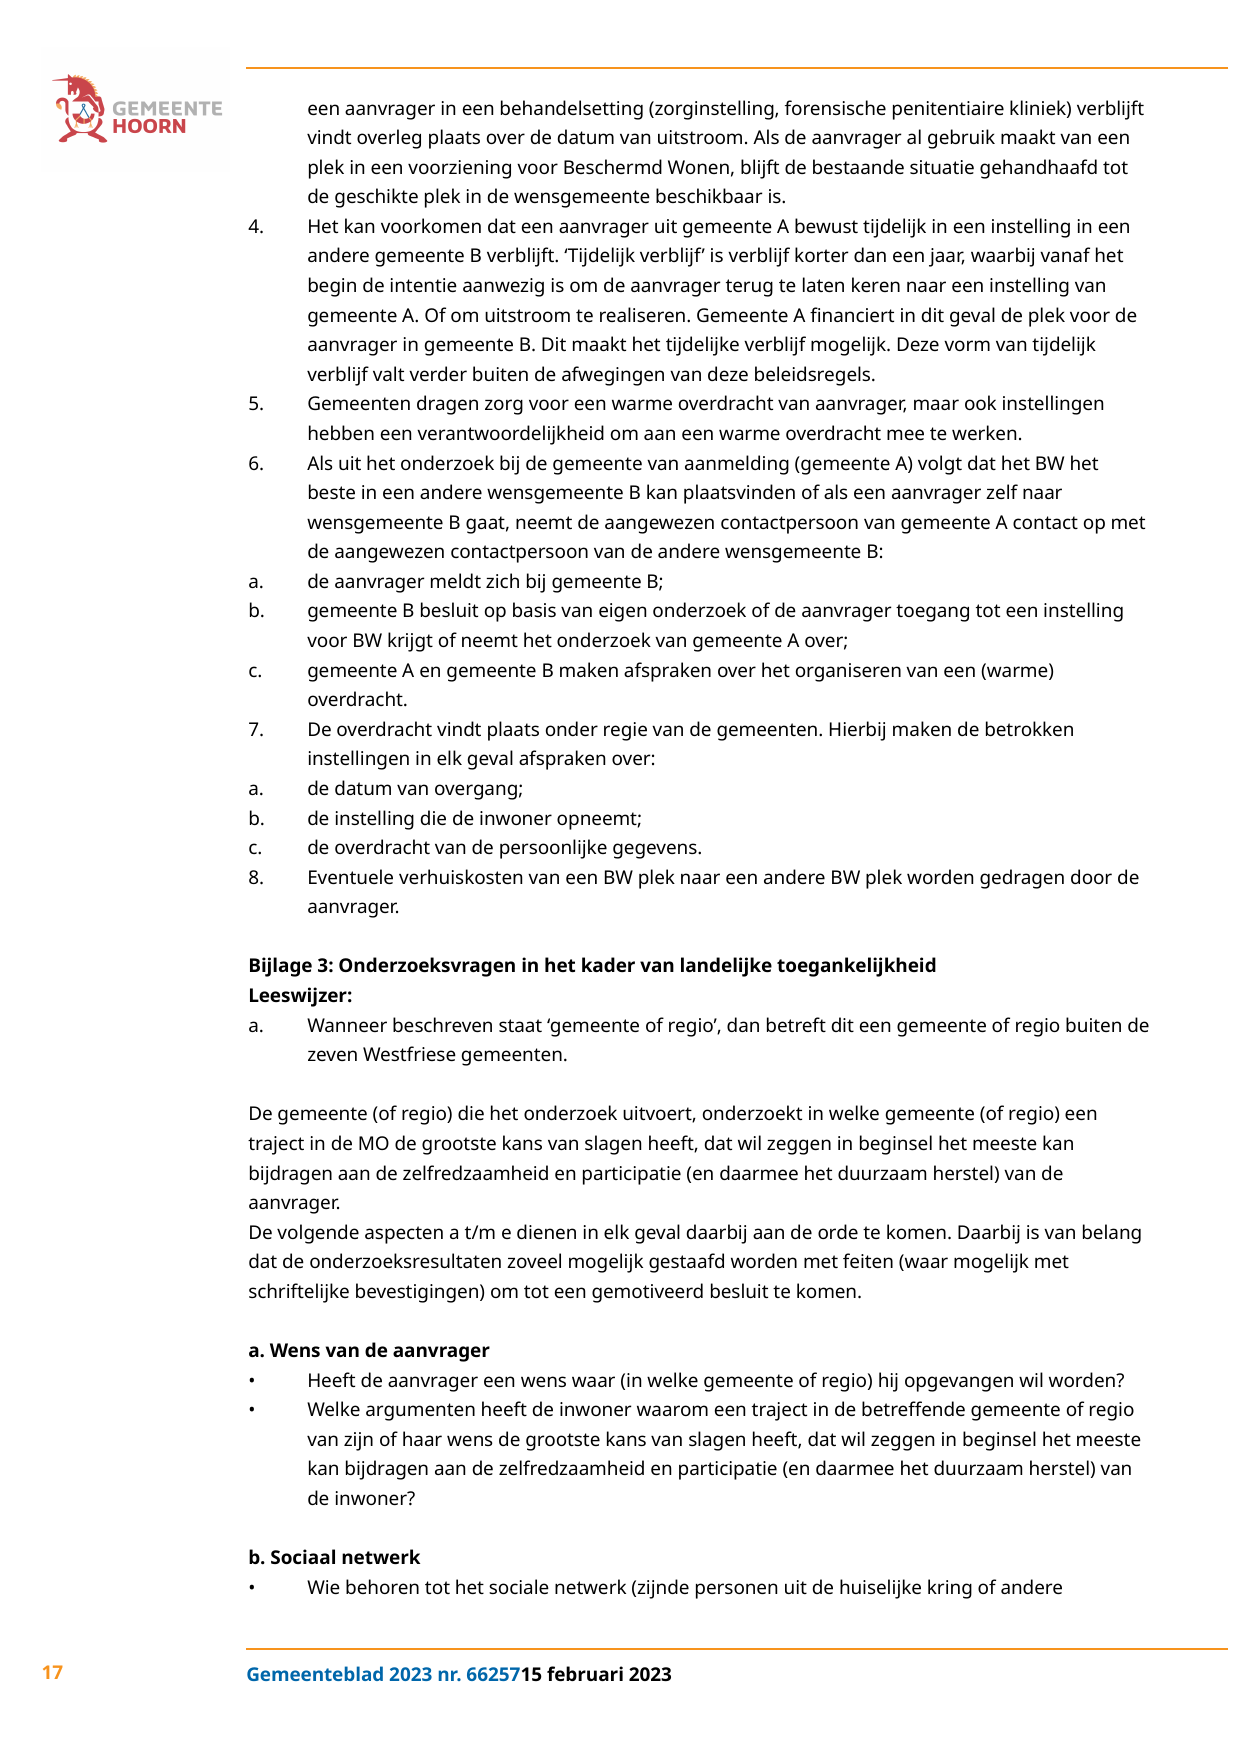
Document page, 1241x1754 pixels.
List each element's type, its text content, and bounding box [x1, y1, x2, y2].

list Als uit het onderzoek bij de gemeente van aanmelding (gemeente A) volgt dat het BW het beste in een andere wensgemeente B kan plaatsvinden of als een aanvrager zelf naar wensgemeente B gaat, neemt de aangewezen contactpersoon van gemeente A contact op met de aangewezen contactpersoon van de andere wensgemeente B: [248, 450, 1152, 564]
list De overdracht vindt plaats onder regie van de gemeenten. Hierbij maken de betrokken instellingen in elk geval afspraken over: [248, 716, 1152, 771]
list de datum van overgang; [248, 775, 1152, 801]
list gemeente A en gemeente B maken afspraken over het organiseren van een (warme) overdracht. [248, 657, 1152, 712]
list Wie behoren tot het sociale netwerk (zijnde personen uit de huiselijke kring of andere [248, 1574, 1152, 1600]
list Het kan voorkomen dat een aanvrager uit gemeente A bewust tijdelijk in een instelling in een andere gemeente B verblijft. ‘Tijdelijk verblijf’ is verblijf korter dan een jaar, waarbij vanaf het begin de intentie aanwezig is om de aanvrager terug te laten keren naar een instelling van gemeente A. Of om uitstroom te realiseren. Gemeente A financiert in dit geval de plek voor de aanvrager in gemeente B. Dit maakt het tijdelijke verblijf mogelijk. Deze vorm van tijdelijk verblijf valt verder buiten de afwegingen van deze beleidsregels. [248, 213, 1152, 387]
text De volgende aspecten a t/m e dienen in elk geval daarbij aan de orde te komen. Daarbij is van belang dat de onderzoeksresultaten zoveel mogelijk gestaafd worden met feiten (waar mogelijk met schriftelijke bevestigingen) om tot een gemotiveerd besluit te komen. [248, 1219, 1152, 1304]
text a. Wens van de aanvrager [248, 1337, 1152, 1363]
list de overdracht van de persoonlijke gegevens. [248, 834, 1152, 860]
text b. Sociaal netwerk [248, 1544, 1152, 1570]
text De gemeente (of regio) die het onderzoek uitvoert, onderzoekt in welke gemeente (of regio) een traject in de MO de grootste kans van slagen heeft, dat wil zeggen in beginsel het meeste kan bijdragen aan de zelfredzaamheid en participatie (en daarmee het duurzaam herstel) van de aanvrager. [248, 1101, 1152, 1215]
picture [41, 47, 231, 172]
list een aanvrager in een behandelsetting (zorginstelling, forensische penitentiaire kliniek) verblijft vindt overleg plaats over de datum van uitstroom. Als de aanvrager al gebruik maakt van een plek in een voorziening voor Beschermd Wonen, blijft de bestaande situatie gehandhaafd tot de geschikte plek in de wensgemeente beschikbaar is. [248, 95, 1152, 209]
list Eventuele verhuiskosten van een BW plek naar een andere BW plek worden gedragen door de aanvrager. [248, 864, 1152, 919]
text Bijlage 3: Onderzoeksvragen in het kader van landelijke toegankelijkheid [248, 953, 1152, 978]
text Leeswijzer: [248, 982, 1152, 1008]
list Wanneer beschreven staat ‘gemeente of regio’, dan betreft dit een gemeente of regio buiten de zeven Westfriese gemeenten. [248, 1012, 1152, 1067]
list Gemeenten dragen zorg voor een warme overdracht van aanvrager, maar ook instellingen hebben een verantwoordelijkheid om aan een warme overdracht mee te werken. [248, 391, 1152, 446]
list Heeft de aanvrager een wens waar (in welke gemeente of regio) hij opgevangen wil worden? [248, 1367, 1152, 1393]
list de instelling die de inwoner opneemt; [248, 805, 1152, 831]
list gemeente B besluit op basis van eigen onderzoek of de aanvrager toegang tot een instelling voor BW krijgt of neemt het onderzoek van gemeente A over; [248, 598, 1152, 653]
list de aanvrager meldt zich bij gemeente B; [248, 568, 1152, 594]
list Welke argumenten heeft de inwoner waarom een traject in de betreffende gemeente of regio van zijn of haar wens de grootste kans van slagen heeft, dat wil zeggen in beginsel het meeste kan bijdragen aan de zelfredzaamheid en participatie (en daarmee het duurzaam herstel) van de inwoner? [248, 1396, 1152, 1511]
